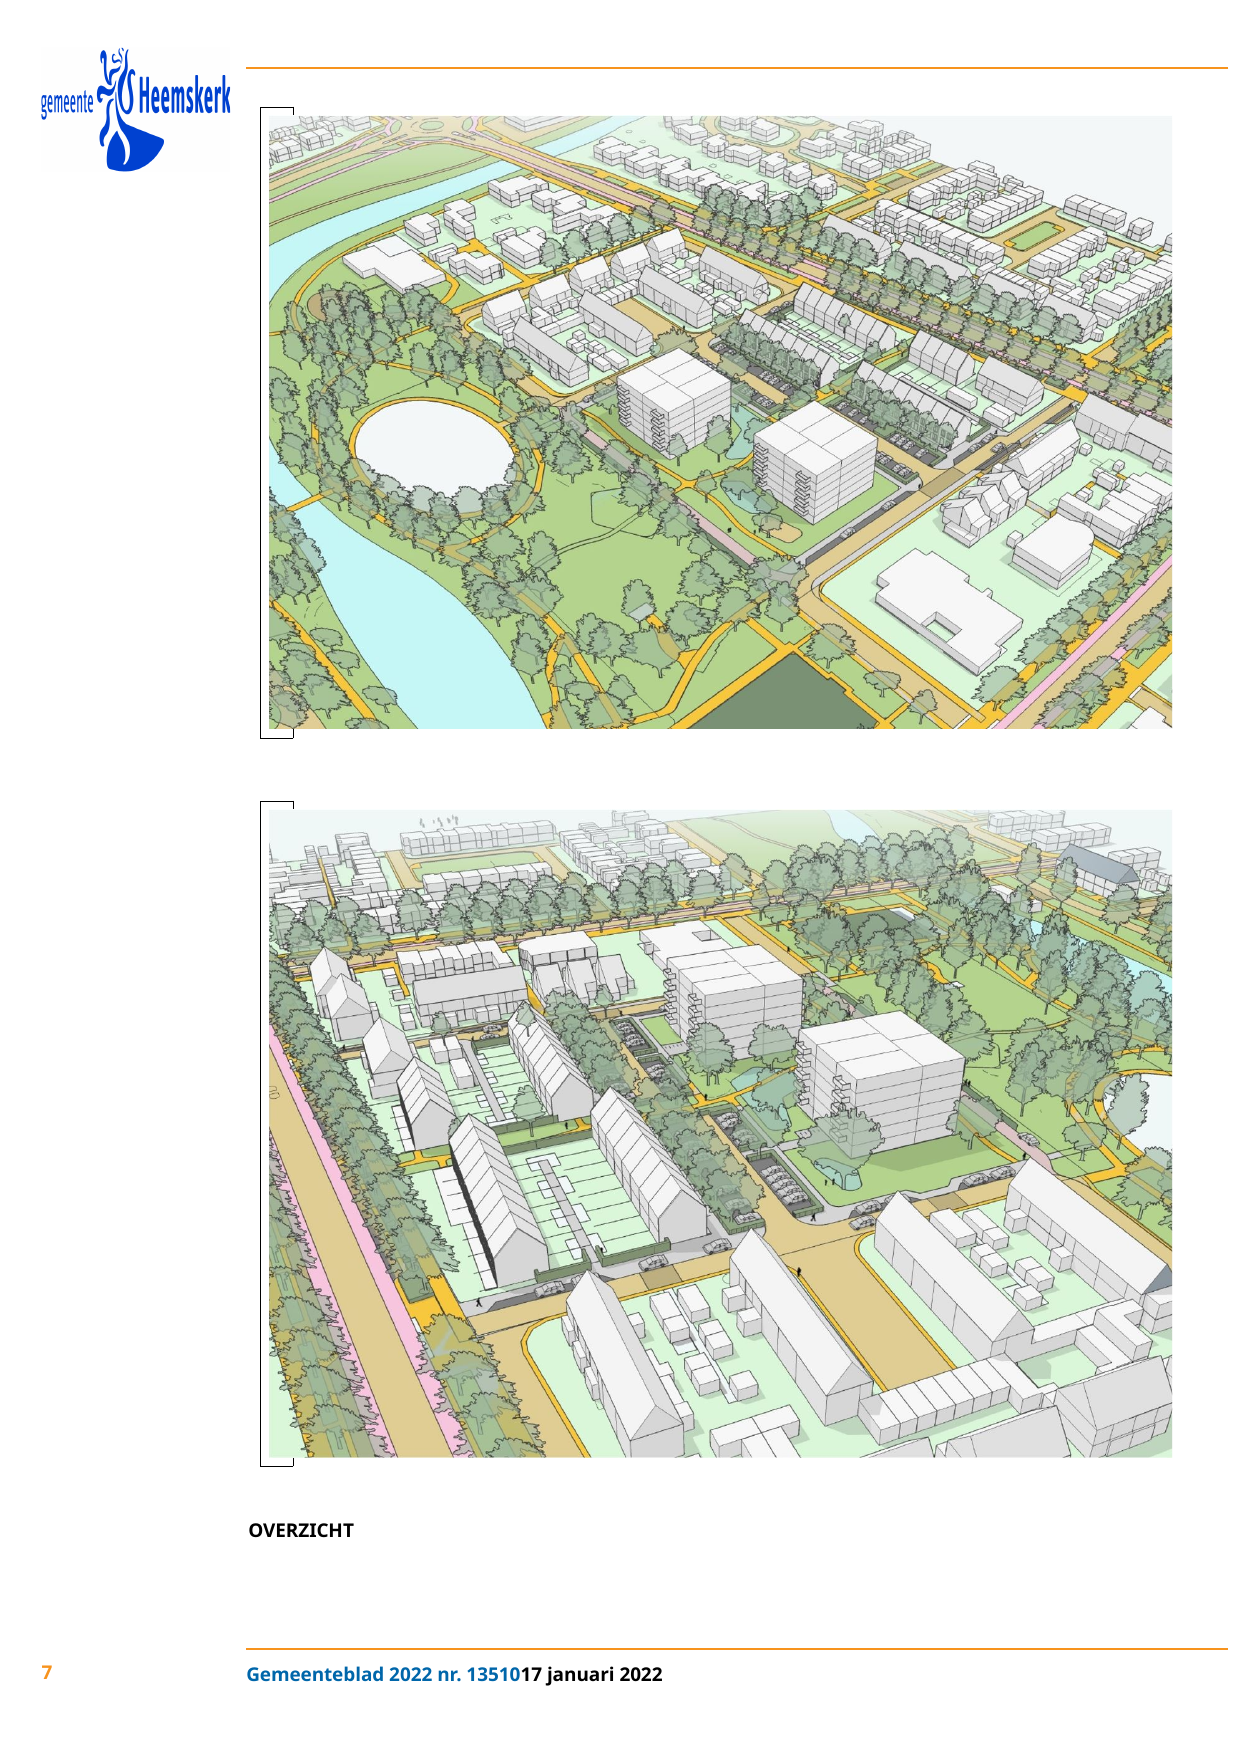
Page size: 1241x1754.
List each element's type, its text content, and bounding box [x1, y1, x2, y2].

picture [41, 47, 231, 172]
text OVERZICHT [248, 1517, 1152, 1543]
picture [268, 115, 1173, 729]
picture [268, 809, 1173, 1458]
